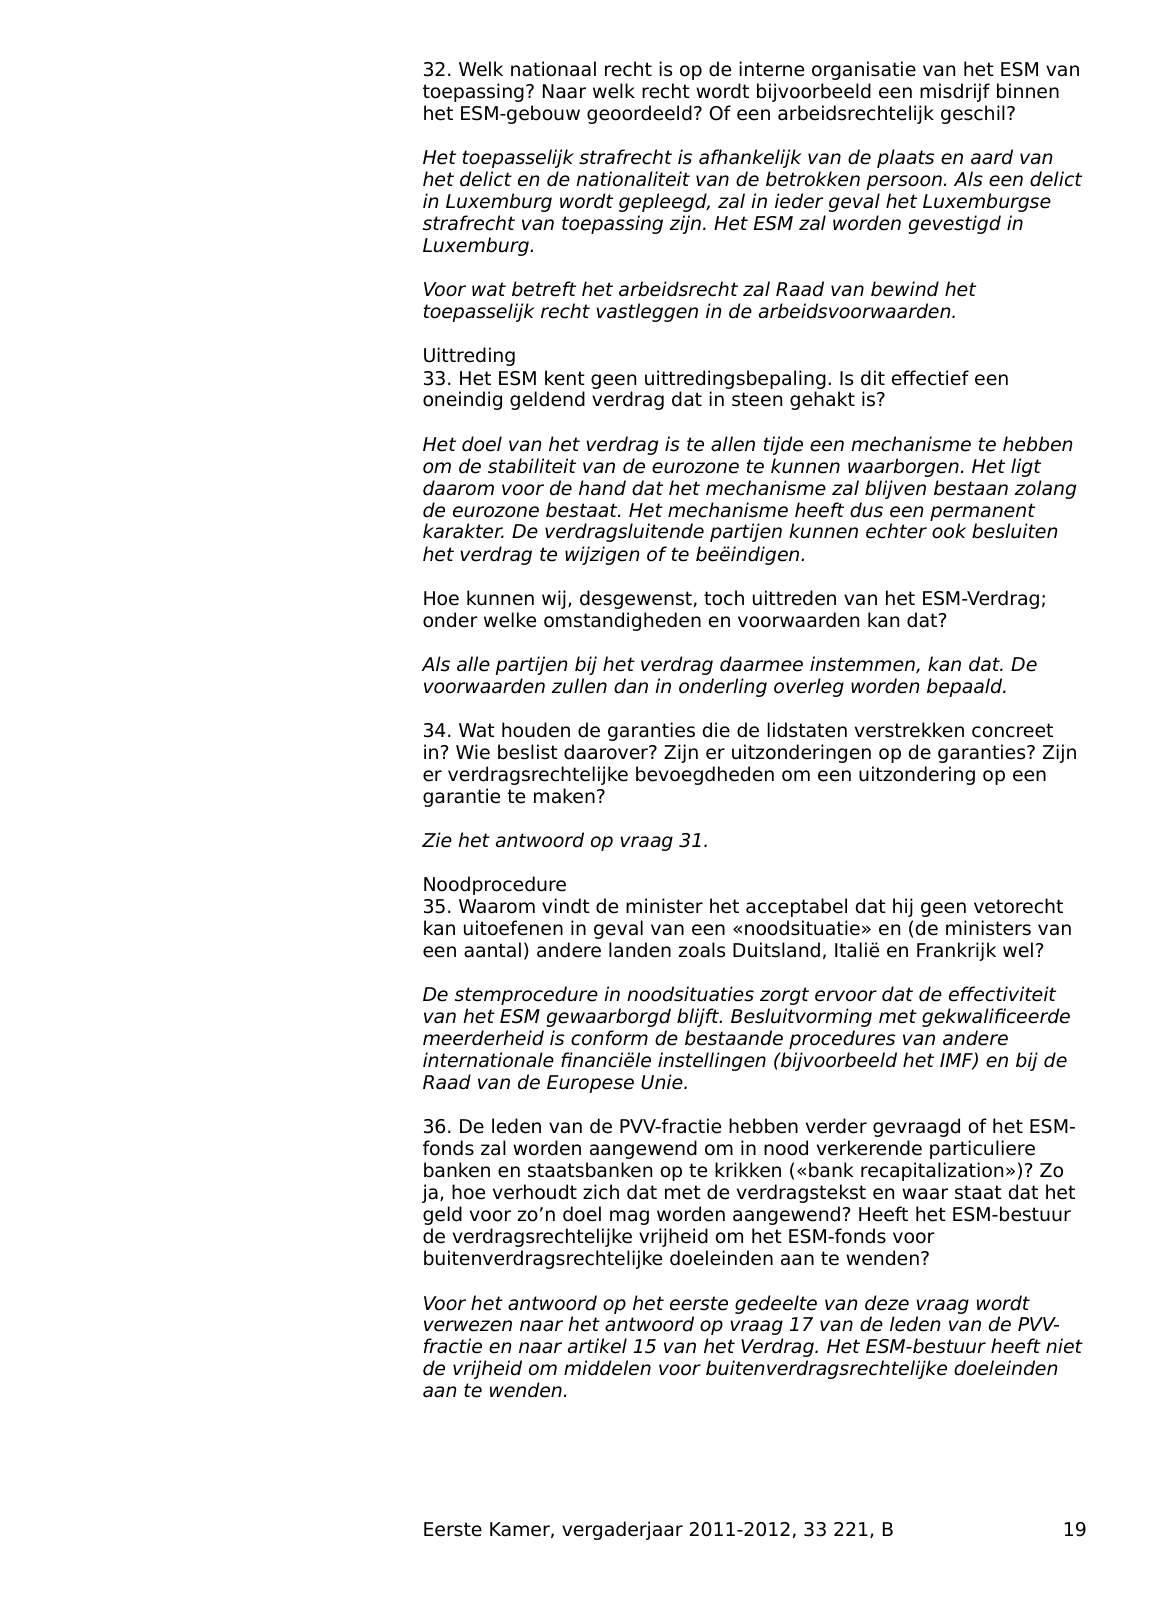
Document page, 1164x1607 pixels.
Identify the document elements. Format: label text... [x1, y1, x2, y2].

text 33. Het ESM kent geen uittredingsbepaling. Is dit effectief een oneindig geldend verdrag dat in steen gehakt is? [422, 367, 1087, 411]
text De stemprocedure in noodsituaties zorgt ervoor dat de effectiviteit van het ESM gewaarborgd blijft. Besluitvorming met gekwalificeerde meerderheid is conform de bestaande procedures van andere internationale financiële instellingen (bijvoorbeeld het IMF) en bij de Raad van de Europese Unie. [422, 984, 1087, 1094]
text Uittreding [422, 345, 1087, 367]
text 36. De leden van de PVV-fractie hebben verder gevraagd of het ESM-fonds zal worden aangewend om in nood verkerende particuliere banken en staatsbanken op te krikken («bank recapitalization»)? Zo ja, hoe verhoudt zich dat met de verdragstekst en waar staat dat het geld voor zo’n doel mag worden aangewend? Heeft het ESM-bestuur de verdragsrechtelijke vrijheid om het ESM-fonds voor buitenverdragsrechtelijke doeleinden aan te wenden? [422, 1116, 1087, 1270]
text Zie het antwoord op vraag 31. [422, 830, 1087, 852]
text Voor wat betreft het arbeidsrecht zal Raad van bewind het toepasselijk recht vastleggen in de arbeidsvoorwaarden. [422, 279, 1087, 323]
text 34. Wat houden de garanties die de lidstaten verstrekken concreet in? Wie beslist daarover? Zijn er uitzonderingen op de garanties? Zijn er verdragsrechtelijke bevoegdheden om een uitzondering op een garantie te maken? [422, 720, 1087, 808]
text Hoe kunnen wij, desgewenst, toch uittreden van het ESM-Verdrag; onder welke omstandigheden en voorwaarden kan dat? [422, 588, 1087, 632]
text Het toepasselijk strafrecht is afhankelijk van de plaats en aard van het delict en de nationaliteit van de betrokken persoon. Als een delict in Luxemburg wordt gepleegd, zal in ieder geval het Luxemburgse strafrecht van toepassing zijn. Het ESM zal worden gevestigd in Luxemburg. [422, 147, 1087, 257]
text 35. Waarom vindt de minister het acceptabel dat hij geen vetorecht kan uitoefenen in geval van een «noodsituatie» en (de ministers van een aantal) andere landen zoals Duitsland, Italië en Frankrijk wel? [422, 896, 1087, 962]
text Voor het antwoord op het eerste gedeelte van deze vraag wordt verwezen naar het antwoord op vraag 17 van de leden van de PVV-fractie en naar artikel 15 van het Verdrag. Het ESM-bestuur heeft niet de vrijheid om middelen voor buitenverdragsrechtelijke doeleinden aan te wenden. [422, 1292, 1087, 1402]
text 32. Welk nationaal recht is op de interne organisatie van het ESM van toepassing? Naar welk recht wordt bijvoorbeeld een misdrijf binnen het ESM-gebouw geoordeeld? Of een arbeidsrechtelijk geschil? [422, 59, 1087, 125]
text Het doel van het verdrag is te allen tijde een mechanisme te hebben om de stabiliteit van de eurozone te kunnen waarborgen. Het ligt daarom voor de hand dat het mechanisme zal blijven bestaan zolang de eurozone bestaat. Het mechanisme heeft dus een permanent karakter. De verdragsluitende partijen kunnen echter ook besluiten het verdrag te wijzigen of te beëindigen. [422, 433, 1087, 565]
text Noodprocedure [422, 874, 1087, 896]
text Als alle partijen bij het verdrag daarmee instemmen, kan dat. De voorwaarden zullen dan in onderling overleg worden bepaald. [422, 654, 1087, 698]
